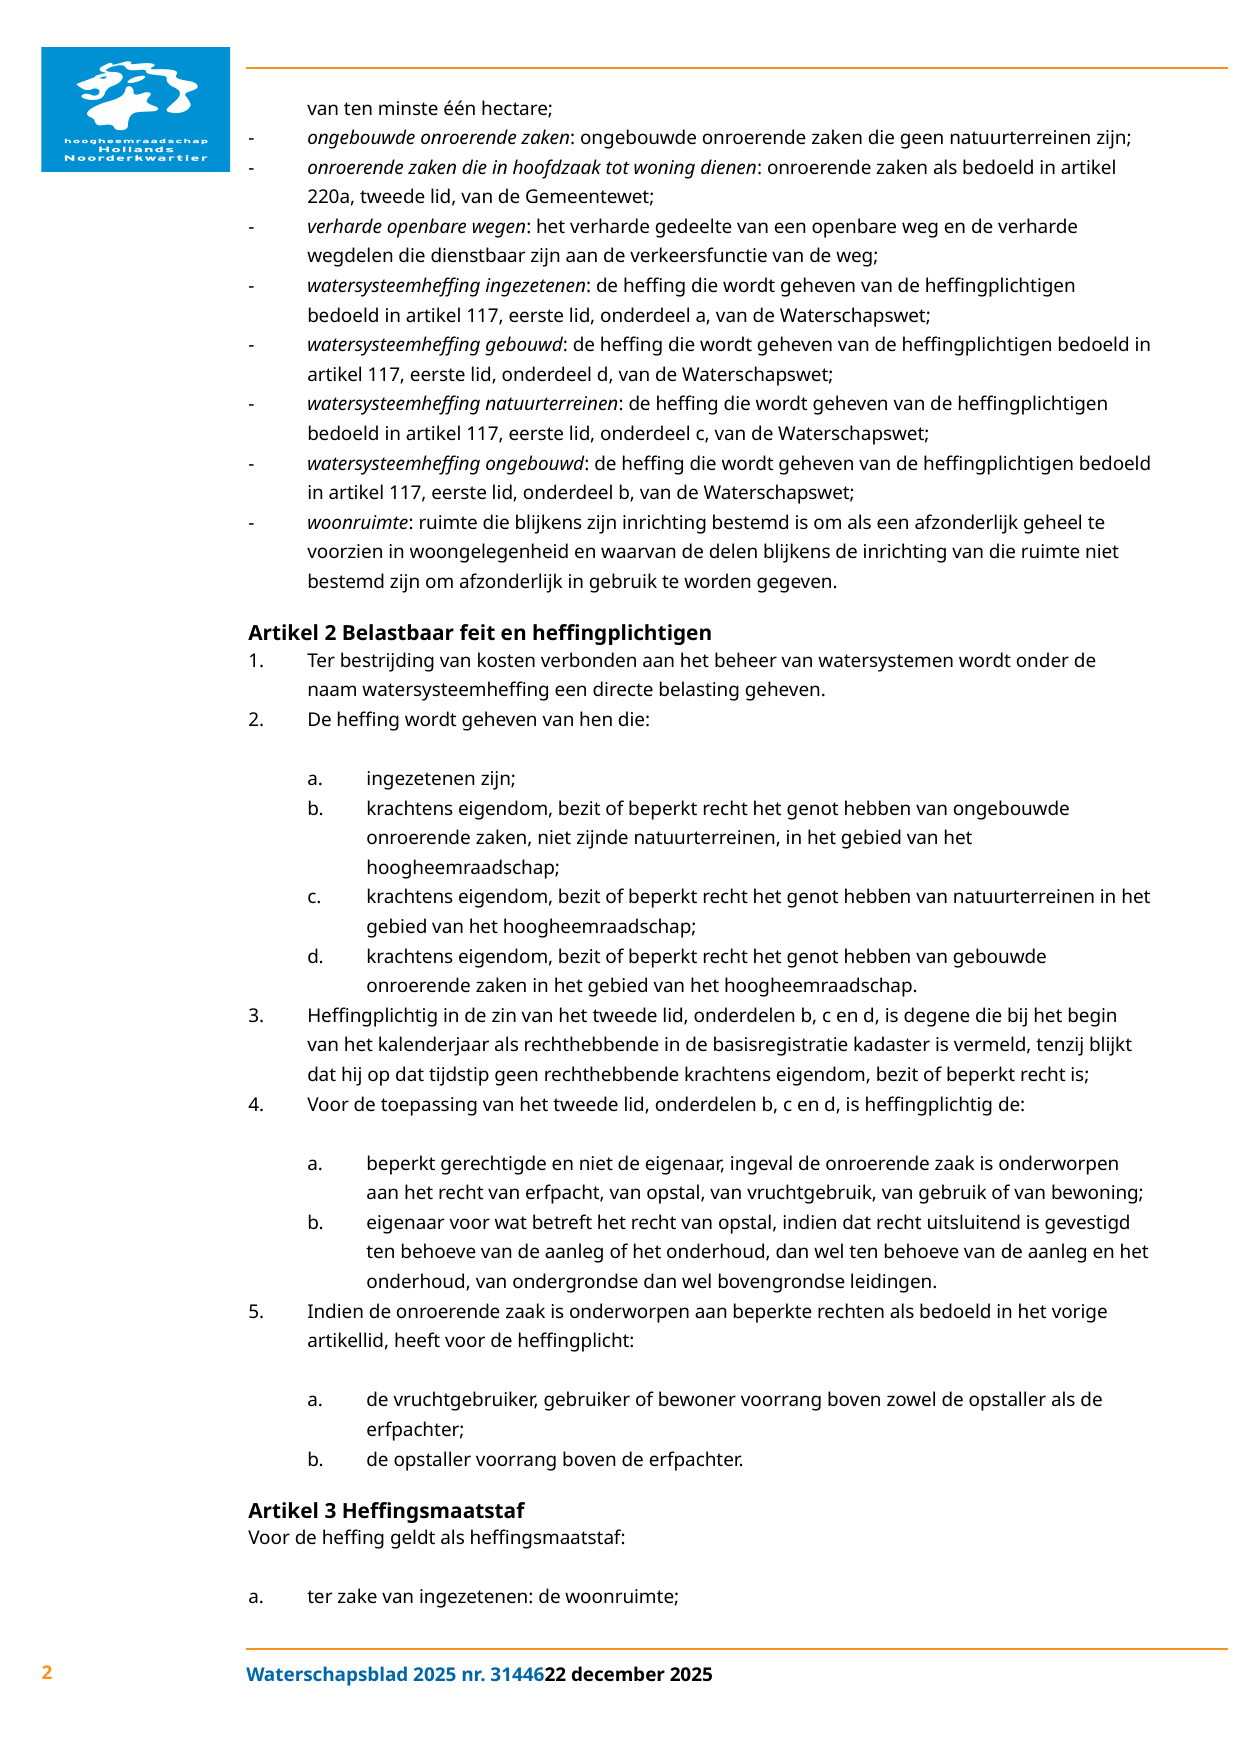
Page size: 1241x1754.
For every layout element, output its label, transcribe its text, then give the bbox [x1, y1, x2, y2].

list watersysteemheffing ongebouwd: de heffing die wordt geheven van de heffingplichtigen bedoeld in artikel 117, eerste lid, onderdeel b, van de Waterschapswet; [248, 450, 1152, 505]
list ter zake van ingezetenen: de woonruimte; [248, 1584, 1152, 1609]
list van ten minste één hectare; [248, 95, 1152, 121]
list De heffing wordt geheven van hen die: [248, 706, 1152, 732]
list krachtens eigendom, bezit of beperkt recht het genot hebben van natuurterreinen in het gebied van het hoogheemraadschap; [307, 884, 1152, 939]
text Artikel 2 Belastbaar feit en heffingplichtigen [248, 618, 1152, 647]
list ongebouwde onroerende zaken: ongebouwde onroerende zaken die geen natuurterreinen zijn; [248, 124, 1152, 150]
list eigenaar voor wat betreft het recht van opstal, indien dat recht uitsluitend is gevestigd ten behoeve van de aanleg of het onderhoud, dan wel ten behoeve van de aanleg en het onderhoud, van ondergrondse dan wel bovengrondse leidingen. [307, 1209, 1152, 1294]
list de vruchtgebruiker, gebruiker of bewoner voorrang boven zowel de opstaller als de erfpachter; [307, 1387, 1152, 1442]
list beperkt gerechtigde en niet de eigenaar, ingeval de onroerende zaak is onderworpen aan het recht van erfpacht, van opstal, van vruchtgebruik, van gebruik of van bewoning; [307, 1150, 1152, 1205]
list watersysteemheffing natuurterreinen: de heffing die wordt geheven van de heffingplichtigen bedoeld in artikel 117, eerste lid, onderdeel c, van de Waterschapswet; [248, 391, 1152, 446]
list verharde openbare wegen: het verharde gedeelte van een openbare weg en de verharde wegdelen die dienstbaar zijn aan de verkeersfunctie van de weg; [248, 213, 1152, 268]
list onroerende zaken die in hoofdzaak tot woning dienen: onroerende zaken als bedoeld in artikel 220a, tweede lid, van de Gemeentewet; [248, 154, 1152, 209]
picture [129, 76, 144, 82]
list woonruimte: ruimte die blijkens zijn inrichting bestemd is om als een afzonderlijk geheel te voorzien in woongelegenheid en waarvan de delen blijkens de inrichting van die ruimte niet bestemd zijn om afzonderlijk in gebruik te worden gegeven. [248, 509, 1152, 594]
picture [78, 64, 122, 99]
list Heffingplichtig in de zin van het tweede lid, onderdelen b, c en d, is degene die bij het begin van het kalenderjaar als rechthebbende in de basisregistratie kadaster is vermeld, tenzij blijkt dat hij op dat tijdstip geen rechthebbende krachtens eigendom, bezit of beperkt recht is; [248, 1002, 1152, 1087]
picture [88, 87, 157, 130]
text Voor de heffing geldt als heffingsmaatstaf: [248, 1524, 1152, 1550]
list watersysteemheffing gebouwd: de heffing die wordt geheven van de heffingplichtigen bedoeld in artikel 117, eerste lid, onderdeel d, van de Waterschapswet; [248, 331, 1152, 387]
picture [118, 62, 197, 112]
list ingezetenen zijn; [307, 765, 1152, 791]
list krachtens eigendom, bezit of beperkt recht het genot hebben van ongebouwde onroerende zaken, niet zijnde natuurterreinen, in het gebied van het hoogheemraadschap; [307, 795, 1152, 880]
list watersysteemheffing ingezetenen: de heffing die wordt geheven van de heffingplichtigen bedoeld in artikel 117, eerste lid, onderdeel a, van de Waterschapswet; [248, 272, 1152, 328]
text Artikel 3 Heffingsmaatstaf [248, 1496, 1152, 1524]
list Indien de onroerende zaak is onderworpen aan beperkte rechten als bedoeld in het vorige artikellid, heeft voor de heffingplicht: [248, 1298, 1152, 1353]
list de opstaller voorrang boven de erfpachter. [307, 1446, 1152, 1471]
list Voor de toepassing van het tweede lid, onderdelen b, c en d, is heffingplichtig de: [248, 1091, 1152, 1116]
list krachtens eigendom, bezit of beperkt recht het genot hebben van gebouwde onroerende zaken in het gebied van het hoogheemraadschap. [307, 943, 1152, 998]
list Ter bestrijding van kosten verbonden aan het beheer van watersystemen wordt onder de naam watersysteemheffing een directe belasting geheven. [248, 647, 1152, 702]
